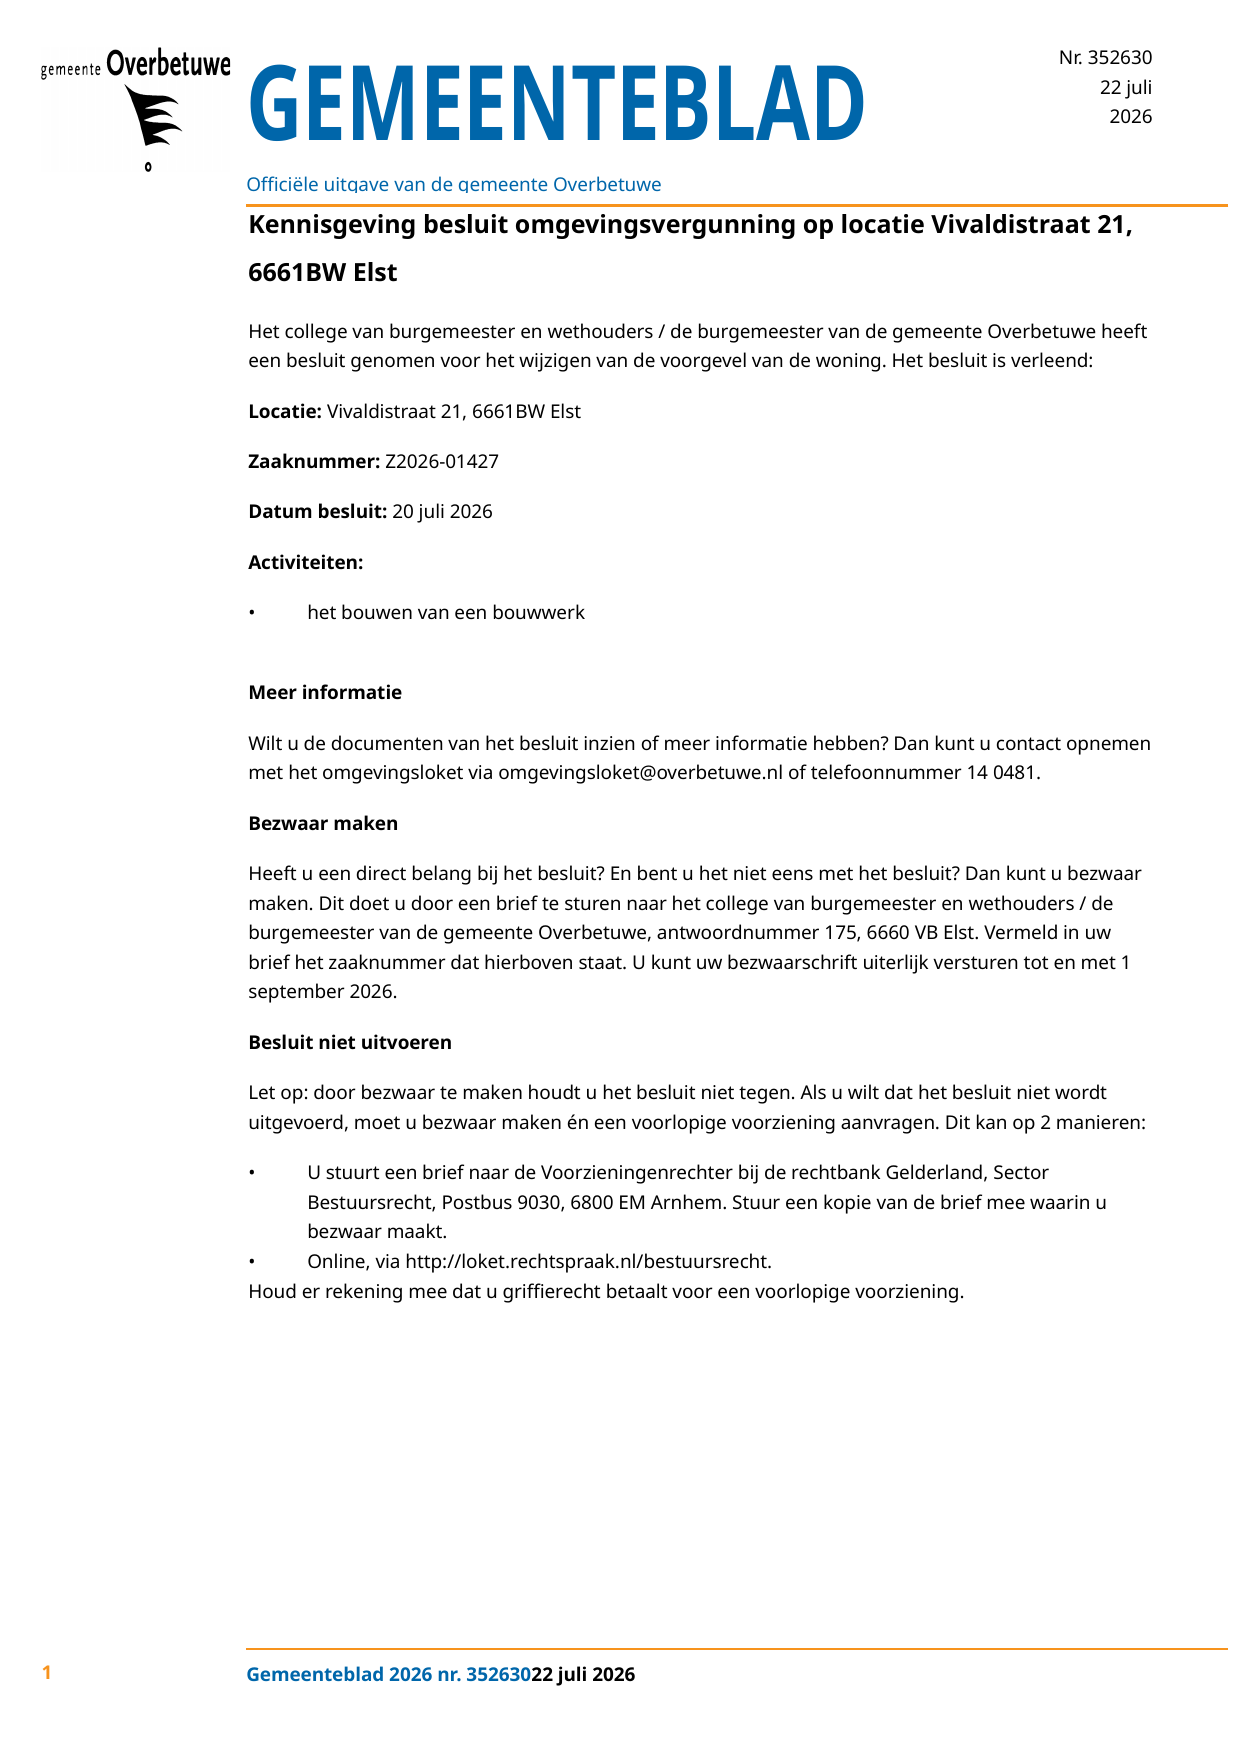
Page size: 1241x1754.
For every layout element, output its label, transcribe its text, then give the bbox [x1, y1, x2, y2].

text Houd er rekening mee dat u griffierecht betaalt voor een voorlopige voorziening. [248, 1278, 1152, 1304]
text Wilt u de documenten van het besluit inzien of meer informatie hebben? Dan kunt u contact opnemen met het omgevingsloket via omgevingsloket@overbetuwe.nl of telefoonnummer 14 0481. [248, 730, 1152, 785]
text Kennisgeving besluit omgevingsvergunning op locatie Vivaldistraat 21, 6661BW Elst [248, 207, 1152, 288]
text Datum besluit: 20 juli 2026 [248, 499, 1152, 524]
list Online, via http://loket.rechtspraak.nl/bestuursrecht. [248, 1248, 1152, 1274]
text Het college van burgemeester en wethouders / de burgemeester van de gemeente Overbetuwe heeft een besluit genomen voor het wijzigen van de voorgevel van de woning. Het besluit is verleend: [248, 318, 1152, 373]
text Locatie: Vivaldistraat 21, 6661BW Elst [248, 398, 1152, 424]
list het bouwen van een bouwwerk [248, 599, 1152, 625]
text Heeft u een direct belang bij het besluit? En bent u het niet eens met het besluit? Dan kunt u bezwaar maken. Dit doet u door een brief te sturen naar het college van burgemeester en wethouders / de burgemeester van de gemeente Overbetuwe, antwoordnummer 175, 6660 VB Elst. Vermeld in uw brief het zaaknummer dat hierboven staat. U kunt uw bezwaarschrift uiterlijk versturen tot en met 1 september 2026. [248, 860, 1152, 1004]
text Let op: door bezwaar te maken houdt u het besluit niet tegen. Als u wilt dat het besluit niet wordt uitgevoerd, moet u bezwaar maken én een voorlopige voorziening aanvragen. Dit kan op 2 manieren: [248, 1079, 1152, 1135]
text Meer informatie [248, 679, 1152, 705]
text Activiteiten: [248, 549, 1152, 575]
text Besluit niet uitvoeren [248, 1029, 1152, 1055]
text Bezwaar maken [248, 810, 1152, 836]
picture [41, 47, 231, 172]
list U stuurt een brief naar de Voorzieningenrechter bij de rechtbank Gelderland, Sector Bestuursrecht, Postbus 9030, 6800 EM Arnhem. Stuur een kopie van de brief mee waarin u bezwaar maakt. [248, 1159, 1152, 1244]
text Zaaknummer: Z2026-01427 [248, 448, 1152, 474]
